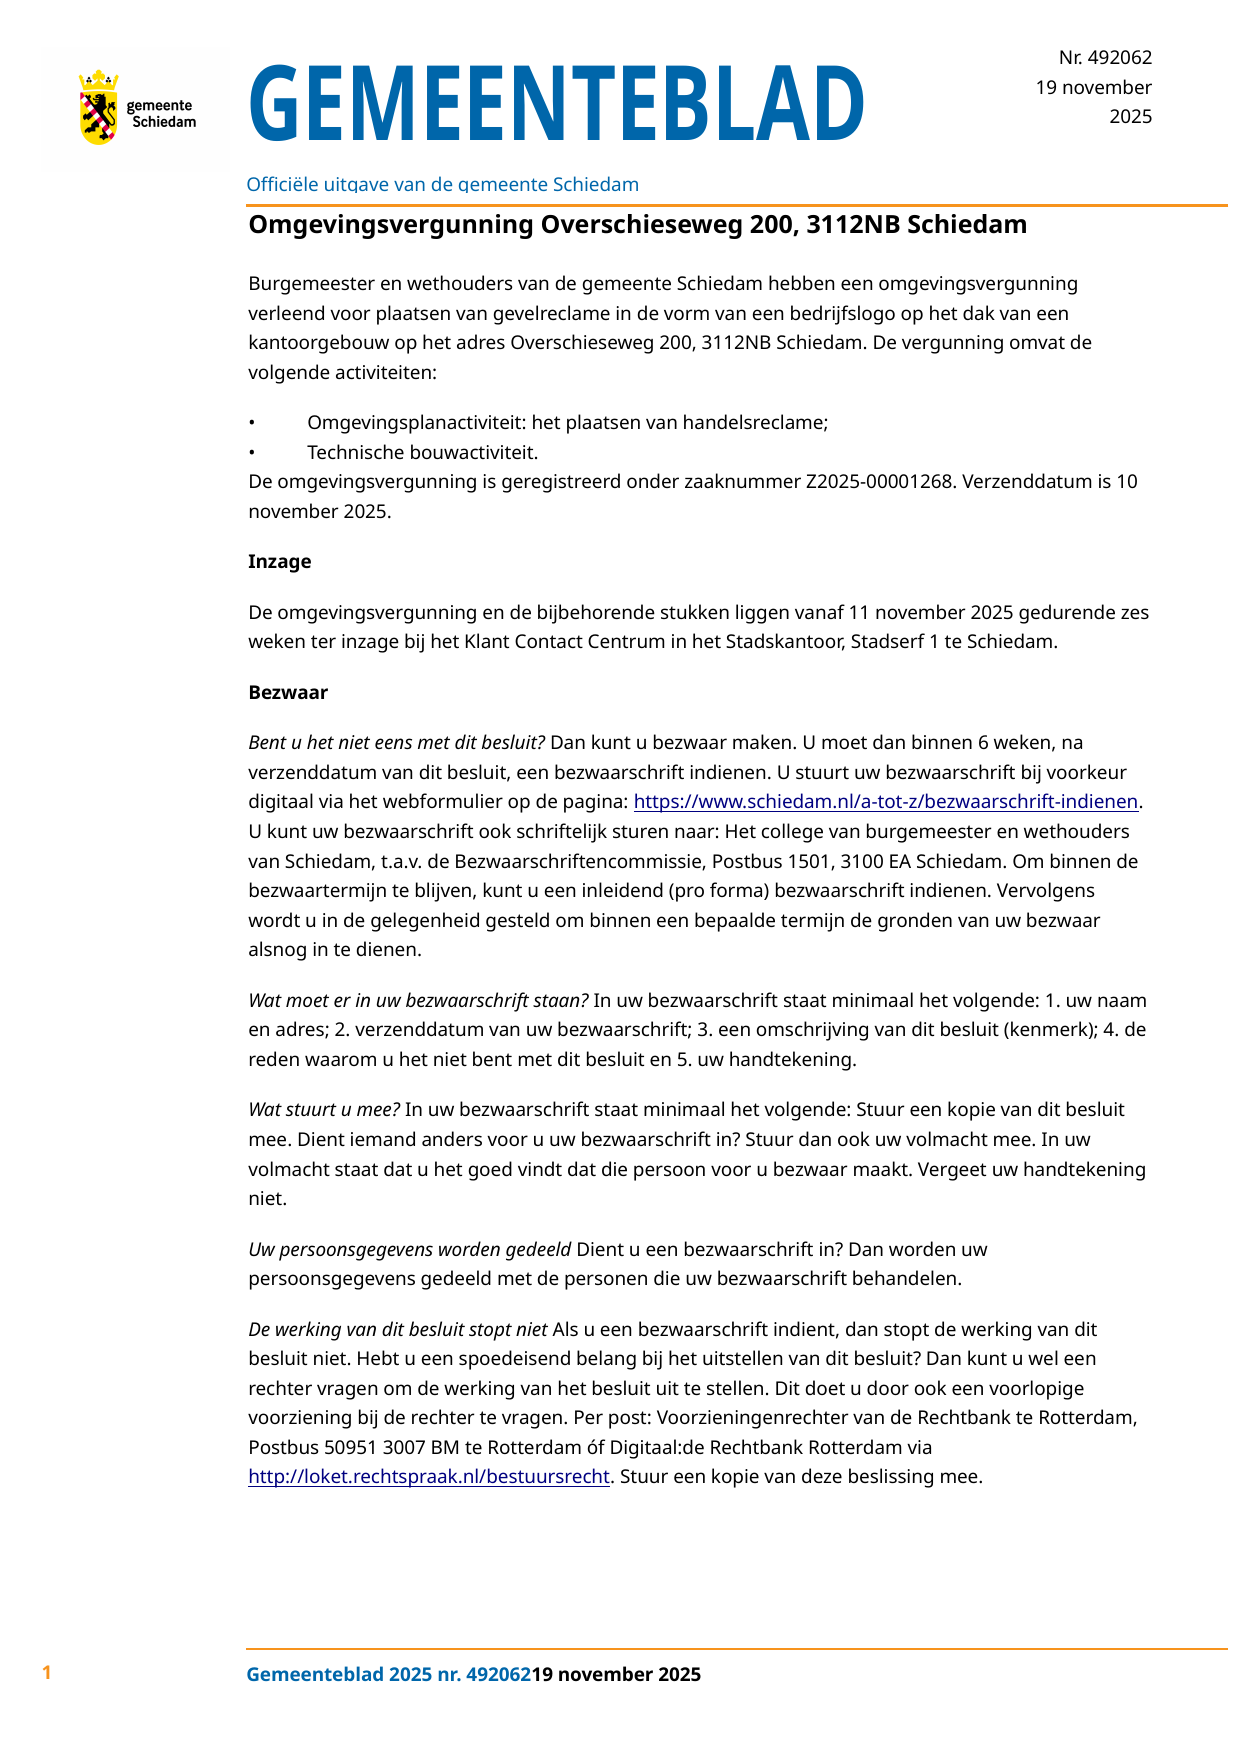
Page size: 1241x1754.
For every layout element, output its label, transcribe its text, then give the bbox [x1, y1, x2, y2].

text Bent u het niet eens met dit besluit? Dan kunt u bezwaar maken. U moet dan binnen 6 weken, na verzenddatum van dit besluit, een bezwaarschrift indienen. U stuurt uw bezwaarschrift bij voorkeur digitaal via het webformulier op de pagina: https://www.schiedam.nl/a-tot-z/bezwaarschrift-indienen. U kunt uw bezwaarschrift ook schriftelijk sturen naar: Het college van burgemeester en wethouders van Schiedam, t.a.v. de Bezwaarschriftencommissie, Postbus 1501, 3100 EA Schiedam. Om binnen de bezwaartermijn te blijven, kunt u een inleidend (pro forma) bezwaarschrift indienen. Vervolgens wordt u in de gelegenheid gesteld om binnen een bepaalde termijn de gronden van uw bezwaar alsnog in te dienen. [248, 729, 1152, 962]
text Wat stuurt u mee? In uw bezwaarschrift staat minimaal het volgende: Stuur een kopie van dit besluit mee. Dient iemand anders voor u uw bezwaarschrift in? Stuur dan ook uw volmacht mee. In uw volmacht staat dat u het goed vindt dat die persoon voor u bezwaar maakt. Vergeet uw handtekening niet. [248, 1097, 1152, 1211]
list Technische bouwactiviteit. [248, 439, 1152, 465]
text Inzage [248, 549, 1152, 574]
list Omgevingsplanactiviteit: het plaatsen van handelsreclame; [248, 409, 1152, 435]
picture [41, 47, 231, 172]
text Omgevingsvergunning Overschieseweg 200, 3112NB Schiedam [248, 207, 1152, 241]
text De werking van dit besluit stopt niet Als u een bezwaarschrift indient, dan stopt de werking van dit besluit niet. Hebt u een spoedeisend belang bij het uitstellen van dit besluit? Dan kunt u wel een rechter vragen om de werking van het besluit uit te stellen. Dit doet u door ook een voorlopige voorziening bij de rechter te vragen. Per post: Voorzieningenrechter van de Rechtbank te Rotterdam, Postbus 50951 3007 BM te Rotterdam óf Digitaal:de Rechtbank Rotterdam via http://loket.rechtspraak.nl/bestuursrecht. Stuur een kopie van deze beslissing mee. [248, 1316, 1152, 1489]
text De omgevingsvergunning en de bijbehorende stukken liggen vanaf 11 november 2025 gedurende zes weken ter inzage bij het Klant Contact Centrum in het Stadskantoor, Stadserf 1 te Schiedam. [248, 599, 1152, 654]
text Uw persoonsgegevens worden gedeeld Dient u een bezwaarschrift in? Dan worden uw persoonsgegevens gedeeld met de personen die uw bezwaarschrift behandelen. [248, 1236, 1152, 1291]
text Wat moet er in uw bezwaarschrift staan? In uw bezwaarschrift staat minimaal het volgende: 1. uw naam en adres; 2. verzenddatum van uw bezwaarschrift; 3. een omschrijving van dit besluit (kenmerk); 4. de reden waarom u het niet bent met dit besluit en 5. uw handtekening. [248, 987, 1152, 1072]
text De omgevingsvergunning is geregistreerd onder zaaknummer Z2025-00001268. Verzenddatum is 10 november 2025. [248, 469, 1152, 524]
text Burgemeester en wethouders van de gemeente Schiedam hebben een omgevingsvergunning verleend voor plaatsen van gevelreclame in de vorm van een bedrijfslogo op het dak van een kantoorgebouw op het adres Overschieseweg 200, 3112NB Schiedam. De vergunning omvat de volgende activiteiten: [248, 270, 1152, 385]
text Bezwaar [248, 679, 1152, 705]
